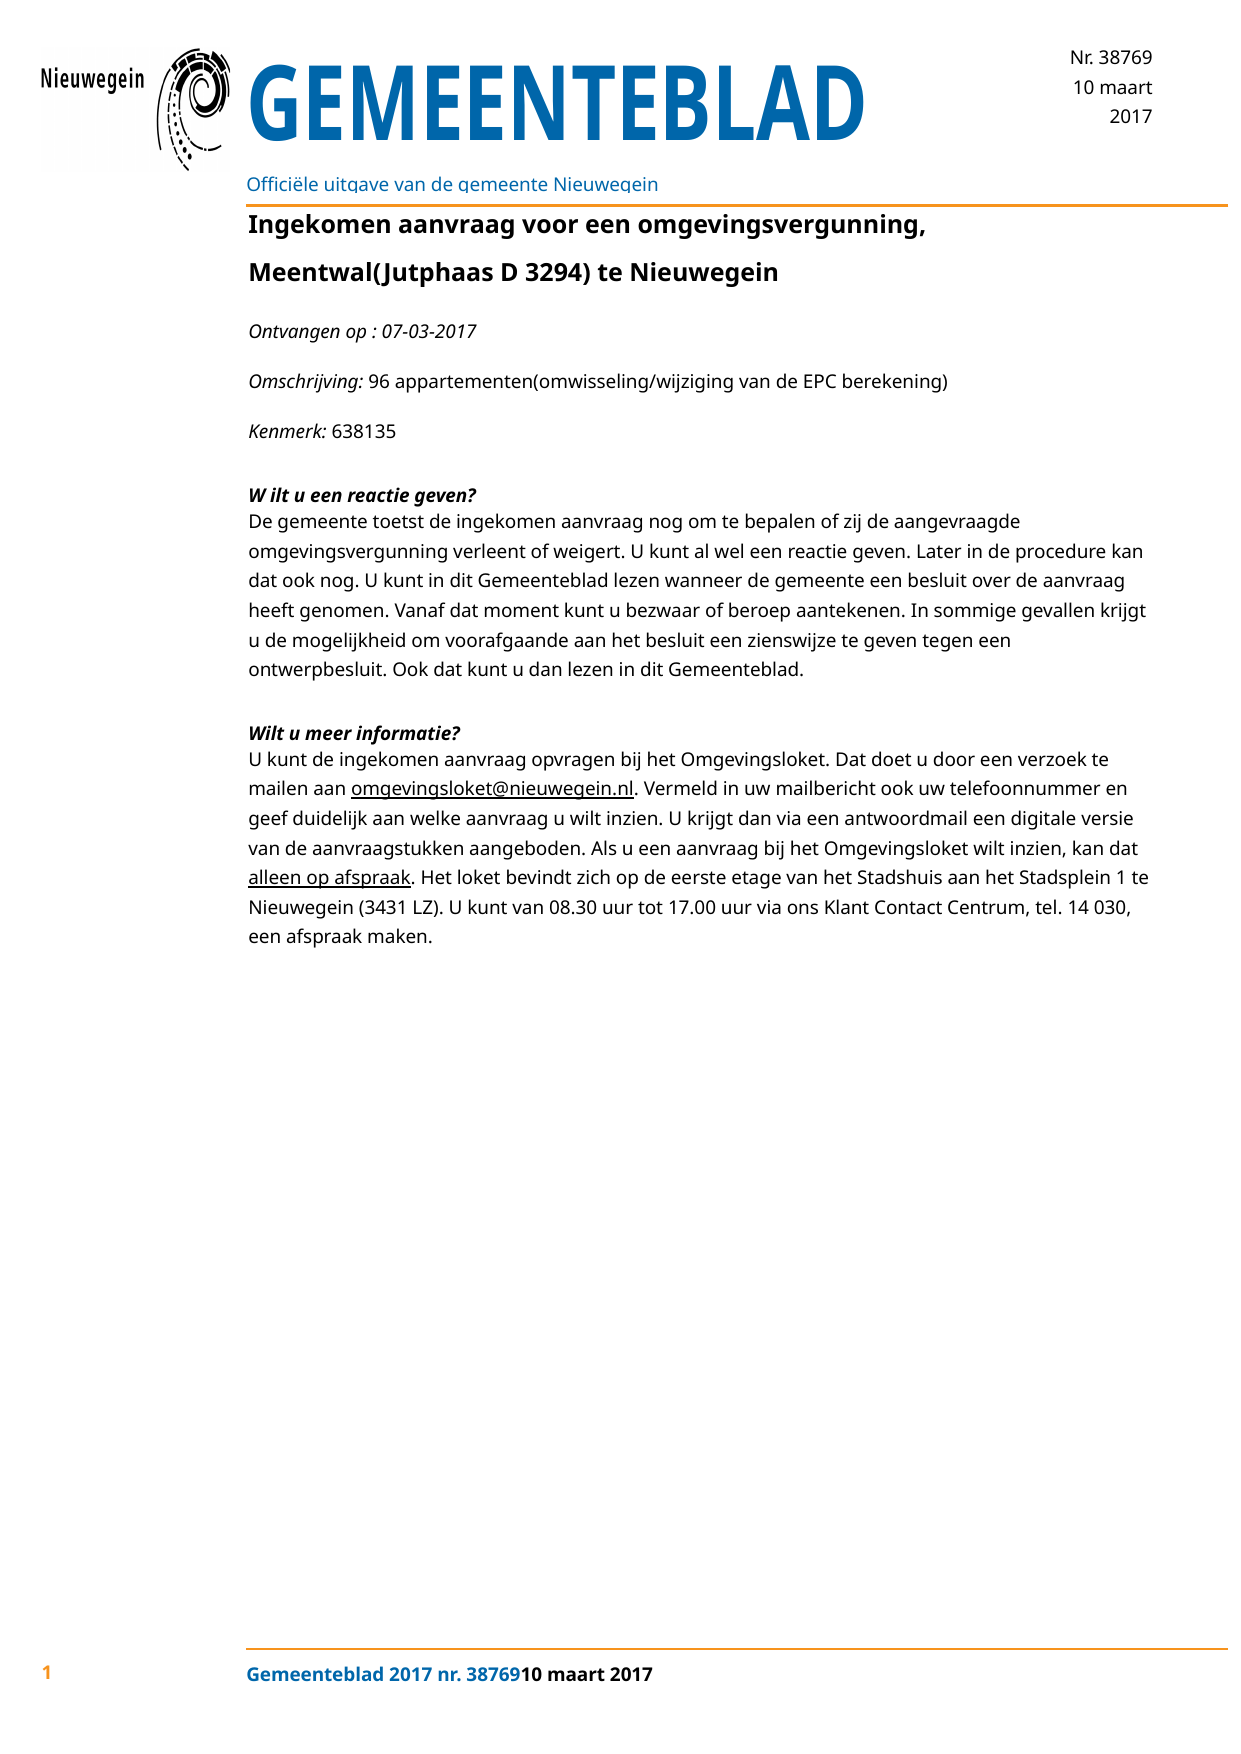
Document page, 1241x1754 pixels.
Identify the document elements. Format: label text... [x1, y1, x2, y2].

text U kunt de ingekomen aanvraag opvragen bij het Omgevingsloket. Dat doet u door een verzoek te mailen aan omgevingsloket@nieuwegein.nl. Vermeld in uw mailbericht ook uw telefoonnummer en geef duidelijk aan welke aanvraag u wilt inzien. U krijgt dan via een antwoordmail een digitale versie van de aanvraagstukken aangeboden. Als u een aanvraag bij het Omgevingsloket wilt inzien, kan dat alleen op afspraak. Het loket bevindt zich op de eerste etage van het Stadshuis aan het Stadsplein 1 te Nieuwegein (3431 LZ). U kunt van 08.30 uur tot 17.00 uur via ons Klant Contact Centrum, tel. 14 030, een afspraak maken. [248, 746, 1152, 949]
text Ontvangen op : 07-03-2017 [248, 318, 1152, 344]
text Ingekomen aanvraag voor een omgevingsvergunning, Meentwal(Jutphaas D 3294) te Nieuwegein [248, 207, 1152, 288]
text Kenmerk: 638135 [248, 419, 1152, 444]
picture [41, 47, 231, 172]
text Omschrijving: 96 appartementen(omwisseling/wijziging van de EPC berekening) [248, 368, 1152, 394]
text Wilt u meer informatie? [248, 720, 1152, 746]
text W ilt u een reactie geven? [248, 483, 1152, 508]
text De gemeente toetst de ingekomen aanvraag nog om te bepalen of zij de aangevraagde omgevingsvergunning verleent of weigert. U kunt al wel een reactie geven. Later in de procedure kan dat ook nog. U kunt in dit Gemeenteblad lezen wanneer de gemeente een besluit over de aanvraag heeft genomen. Vanaf dat moment kunt u bezwaar of beroep aantekenen. In sommige gevallen krijgt u de mogelijkheid om voorafgaande aan het besluit een zienswijze te geven tegen een ontwerpbesluit. Ook dat kunt u dan lezen in dit Gemeenteblad. [248, 508, 1152, 682]
